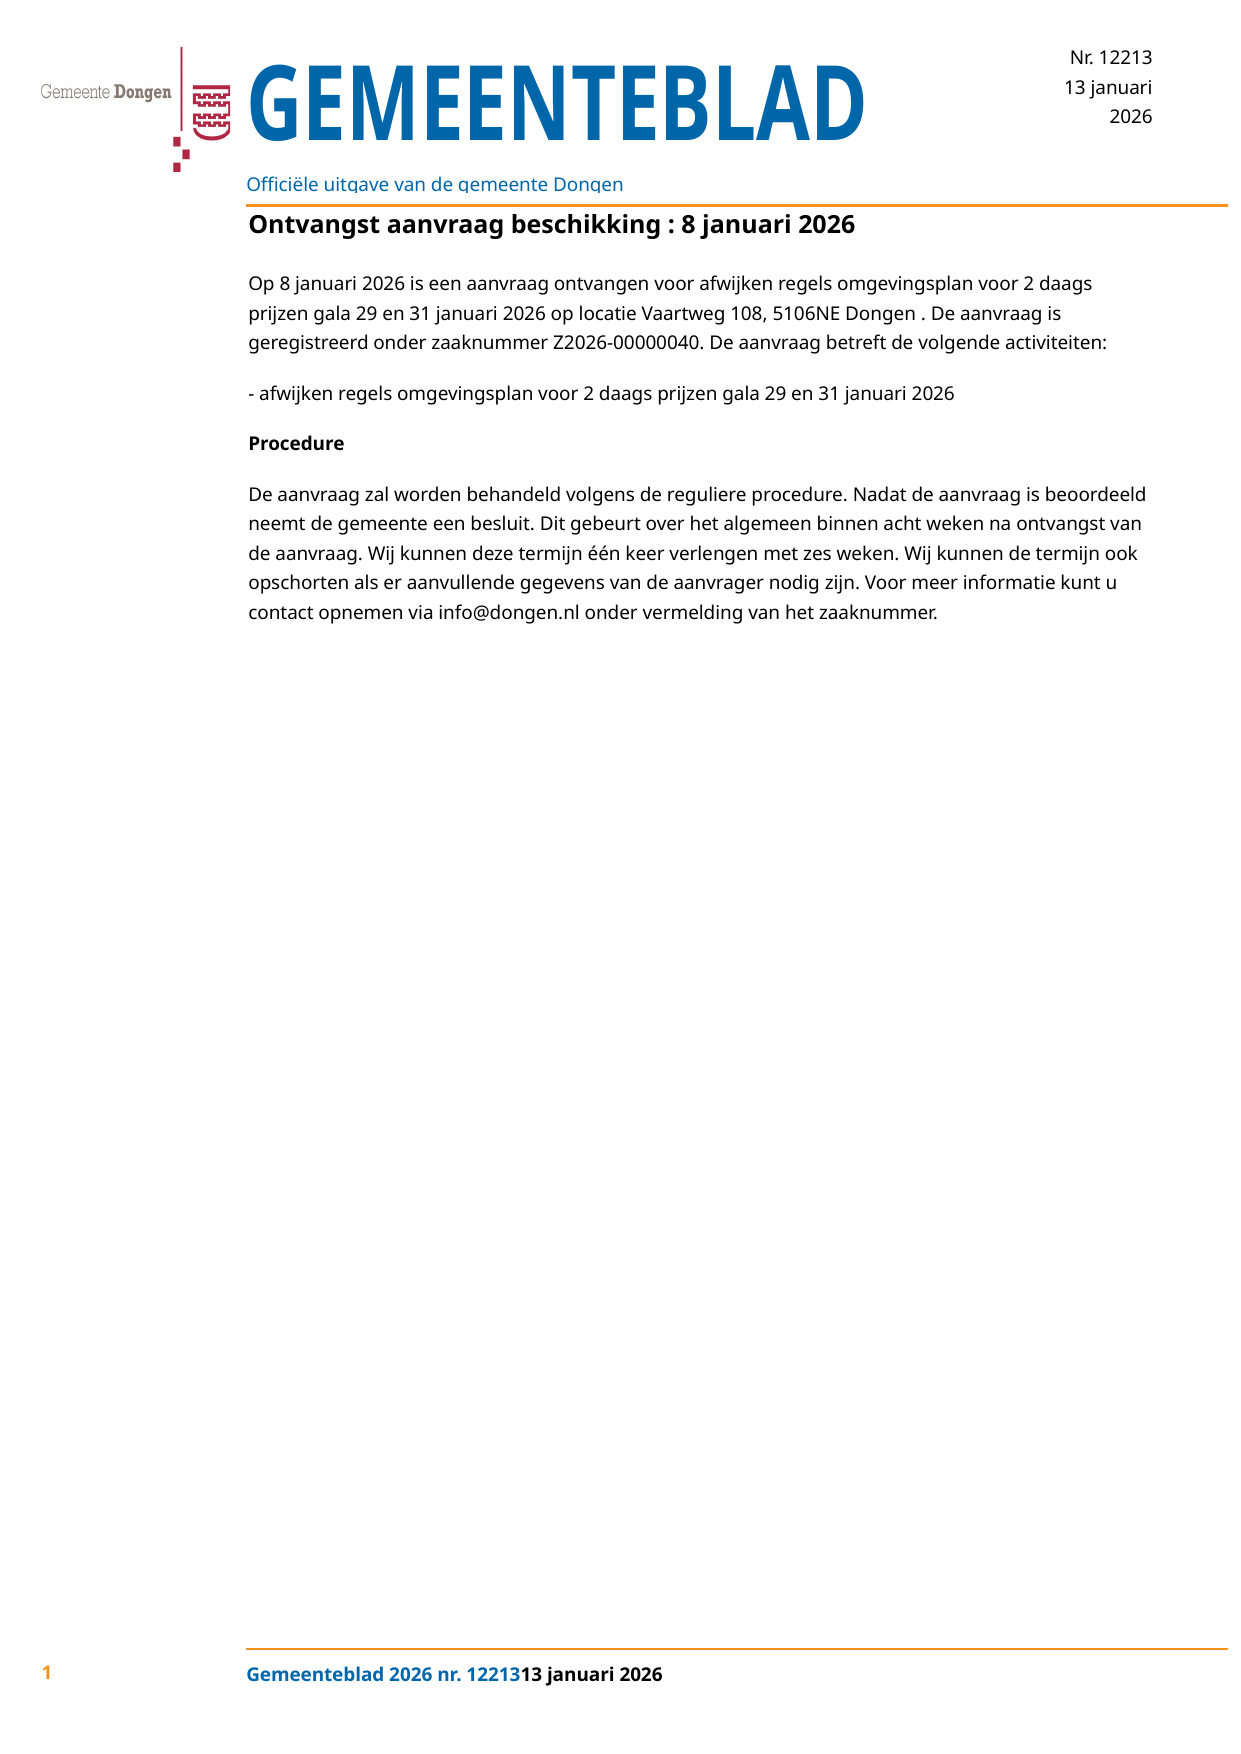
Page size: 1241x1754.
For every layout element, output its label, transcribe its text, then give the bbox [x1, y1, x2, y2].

text De aanvraag zal worden behandeld volgens de reguliere procedure. Nadat de aanvraag is beoordeeld neemt de gemeente een besluit. Dit gebeurt over het algemeen binnen acht weken na ontvangst van de aanvraag. Wij kunnen deze termijn één keer verlengen met zes weken. Wij kunnen de termijn ook opschorten als er aanvullende gegevens van de aanvrager nodig zijn. Voor meer informatie kunt u contact opnemen via info@dongen.nl onder vermelding van het zaaknummer. [248, 481, 1152, 625]
text Procedure [248, 430, 1152, 456]
text Op 8 januari 2026 is een aanvraag ontvangen voor afwijken regels omgevingsplan voor 2 daags prijzen gala 29 en 31 januari 2026 op locatie Vaartweg 108, 5106NE Dongen . De aanvraag is geregistreerd onder zaaknummer Z2026-00000040. De aanvraag betreft de volgende activiteiten: [248, 270, 1152, 355]
picture [41, 47, 231, 172]
text Ontvangst aanvraag beschikking : 8 januari 2026 [248, 207, 1152, 241]
text - afwijken regels omgevingsplan voor 2 daags prijzen gala 29 en 31 januari 2026 [248, 380, 1152, 406]
